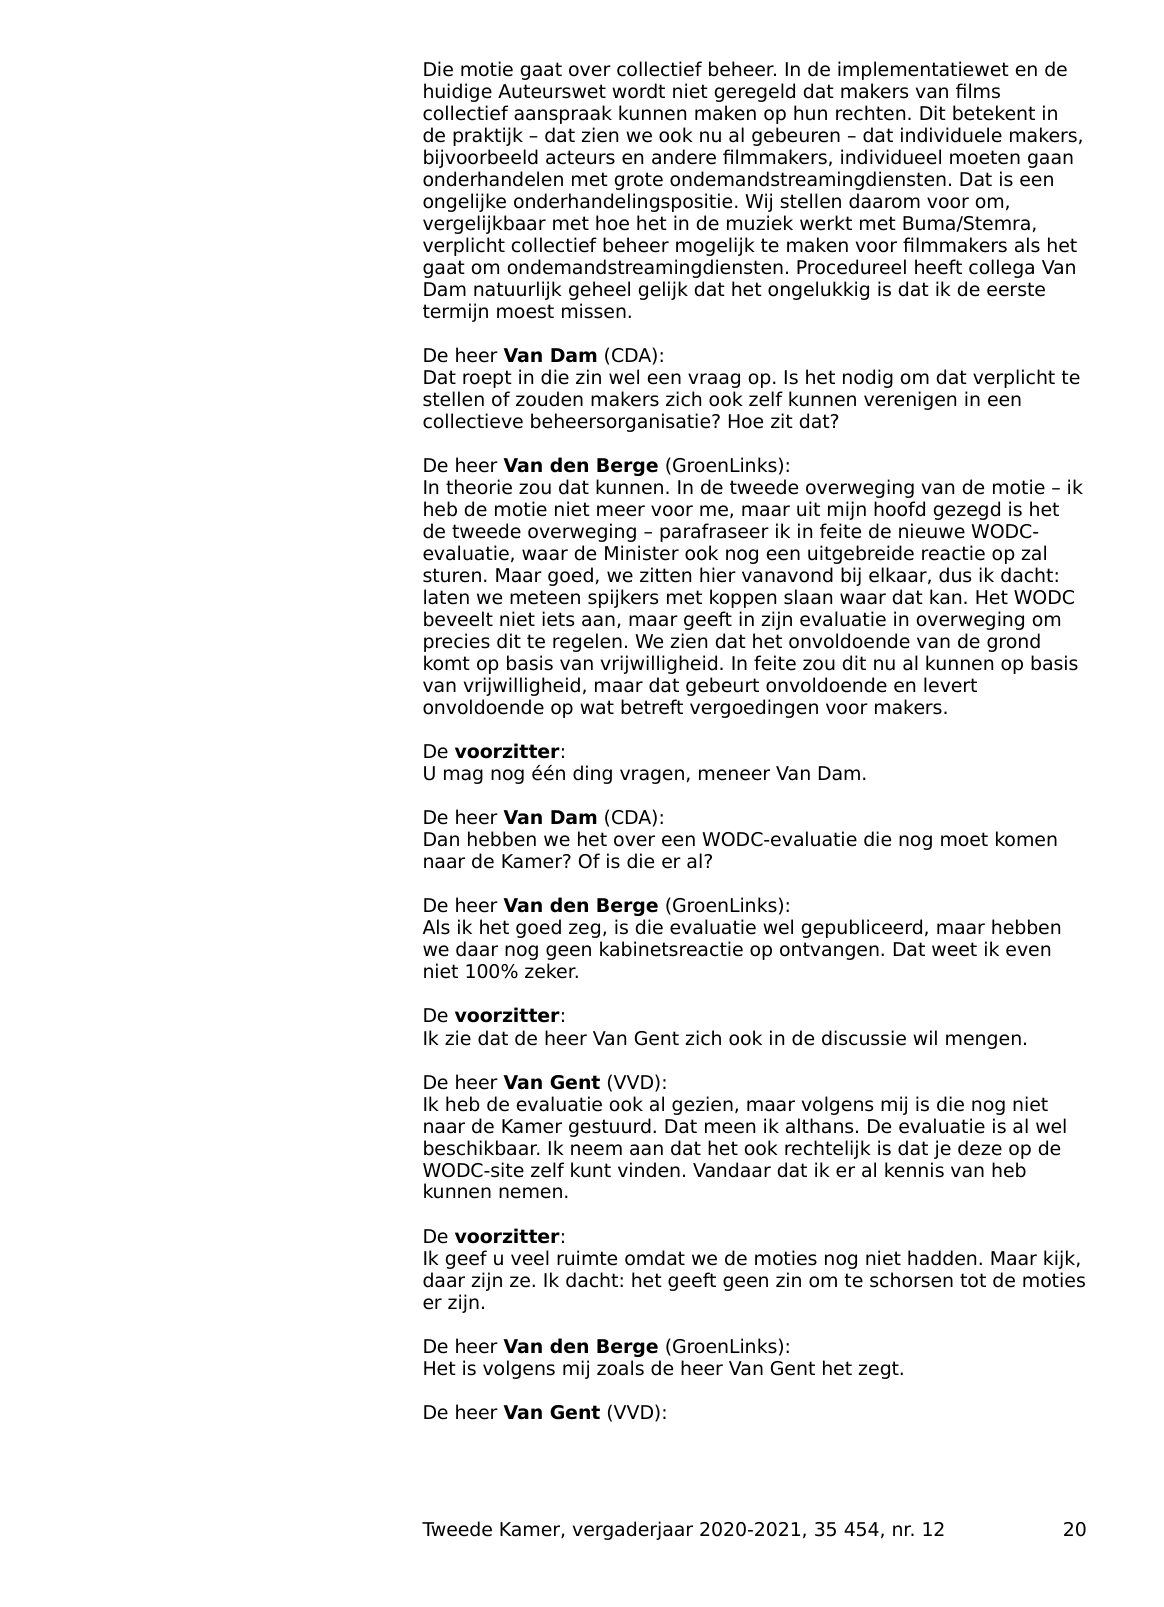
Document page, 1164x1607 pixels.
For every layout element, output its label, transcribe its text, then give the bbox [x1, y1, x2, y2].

text De heer Van den Berge (GroenLinks): [422, 1336, 1087, 1358]
text Die motie gaat over collectief beheer. In de implementatiewet en de huidige Auteurswet wordt niet geregeld dat makers van films collectief aanspraak kunnen maken op hun rechten. Dit betekent in de praktijk – dat zien we ook nu al gebeuren – dat individuele makers, bijvoorbeeld acteurs en andere filmmakers, individueel moeten gaan onderhandelen met grote ondemandstreamingdiensten. Dat is een ongelijke onderhandelingspositie. Wij stellen daarom voor om, vergelijkbaar met hoe het in de muziek werkt met Buma/Stemra, verplicht collectief beheer mogelijk te maken voor filmmakers als het gaat om ondemandstreamingdiensten. Procedureel heeft collega Van Dam natuurlijk geheel gelijk dat het ongelukkig is dat ik de eerste termijn moest missen. [422, 59, 1087, 323]
text De voorzitter: [422, 1226, 1087, 1248]
text De heer Van den Berge (GroenLinks): [422, 455, 1087, 477]
text In theorie zou dat kunnen. In de tweede overweging van de motie – ik heb de motie niet meer voor me, maar uit mijn hoofd gezegd is het de tweede overweging – parafraseer ik in feite de nieuwe WODC-evaluatie, waar de Minister ook nog een uitgebreide reactie op zal sturen. Maar goed, we zitten hier vanavond bij elkaar, dus ik dacht: laten we meteen spijkers met koppen slaan waar dat kan. Het WODC beveelt niet iets aan, maar geeft in zijn evaluatie in overweging om precies dit te regelen. We zien dat het onvoldoende van de grond komt op basis van vrijwilligheid. In feite zou dit nu al kunnen op basis van vrijwilligheid, maar dat gebeurt onvoldoende en levert onvoldoende op wat betreft vergoedingen voor makers. [422, 477, 1087, 719]
text De heer Van Gent (VVD): [422, 1072, 1087, 1093]
text Dat roept in die zin wel een vraag op. Is het nodig om dat verplicht te stellen of zouden makers zich ook zelf kunnen verenigen in een collectieve beheersorganisatie? Hoe zit dat? [422, 367, 1087, 433]
text De heer Van Dam (CDA): [422, 345, 1087, 367]
text Ik zie dat de heer Van Gent zich ook in de discussie wil mengen. [422, 1027, 1087, 1049]
text De heer Van den Berge (GroenLinks): [422, 895, 1087, 917]
text De voorzitter: [422, 1005, 1087, 1027]
text Dan hebben we het over een WODC-evaluatie die nog moet komen naar de Kamer? Of is die er al? [422, 829, 1087, 873]
text De voorzitter: [422, 741, 1087, 763]
text De heer Van Gent (VVD): [422, 1402, 1087, 1424]
text Het is volgens mij zoals de heer Van Gent het zegt. [422, 1358, 1087, 1380]
text Ik geef u veel ruimte omdat we de moties nog niet hadden. Maar kijk, daar zijn ze. Ik dacht: het geeft geen zin om te schorsen tot de moties er zijn. [422, 1248, 1087, 1313]
text U mag nog één ding vragen, meneer Van Dam. [422, 763, 1087, 785]
text De heer Van Dam (CDA): [422, 807, 1087, 829]
text Ik heb de evaluatie ook al gezien, maar volgens mij is die nog niet naar de Kamer gestuurd. Dat meen ik althans. De evaluatie is al wel beschikbaar. Ik neem aan dat het ook rechtelijk is dat je deze op de WODC-site zelf kunt vinden. Vandaar dat ik er al kennis van heb kunnen nemen. [422, 1093, 1087, 1203]
text Als ik het goed zeg, is die evaluatie wel gepubliceerd, maar hebben we daar nog geen kabinetsreactie op ontvangen. Dat weet ik even niet 100% zeker. [422, 917, 1087, 983]
